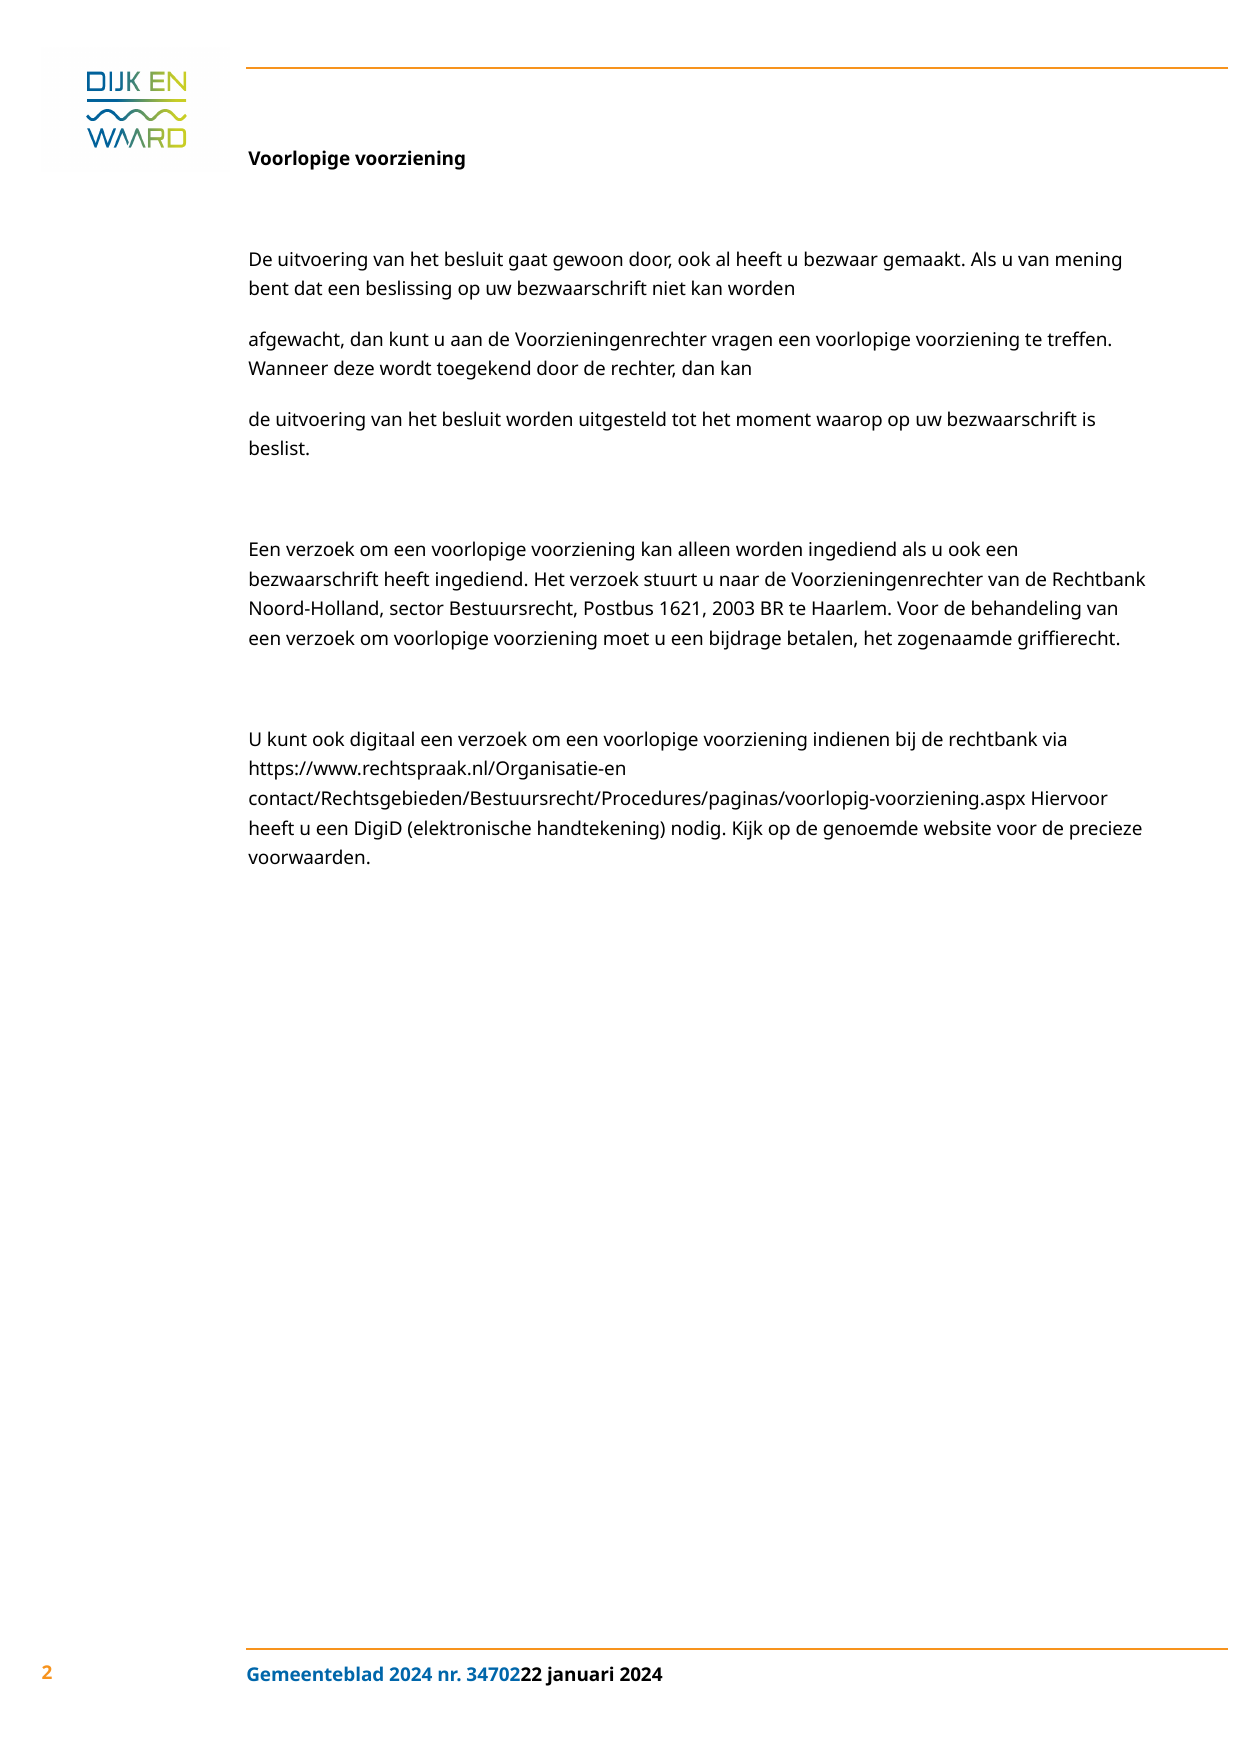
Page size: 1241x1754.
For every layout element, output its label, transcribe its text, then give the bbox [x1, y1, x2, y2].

text de uitvoering van het besluit worden uitgesteld tot het moment waarop op uw bezwaarschrift is beslist. [248, 406, 1152, 461]
picture [41, 47, 231, 172]
text De uitvoering van het besluit gaat gewoon door, ook al heeft u bezwaar gemaakt. Als u van mening bent dat een beslissing op uw bezwaarschrift niet kan worden [248, 246, 1152, 301]
text U kunt ook digitaal een verzoek om een voorlopige voorziening indienen bij de rechtbank via https://www.rechtspraak.nl/Organisatie-en contact/Rechtsgebieden/Bestuursrecht/Procedures/paginas/voorlopig-voorziening.aspx Hiervoor heeft u een DigiD (elektronische handtekening) nodig. Kijk op de genoemde website voor de precieze voorwaarden. [248, 726, 1152, 870]
text Voorlopige voorziening [248, 145, 1152, 171]
text afgewacht, dan kunt u aan de Voorzieningenrechter vragen een voorlopige voorziening te treffen. Wanneer deze wordt toegekend door de rechter, dan kan [248, 326, 1152, 381]
text Een verzoek om een voorlopige voorziening kan alleen worden ingediend als u ook een bezwaarschrift heeft ingediend. Het verzoek stuurt u naar de Voorzieningenrechter van de Rechtbank Noord-Holland, sector Bestuursrecht, Postbus 1621, 2003 BR te Haarlem. Voor de behandeling van een verzoek om voorlopige voorziening moet u een bijdrage betalen, het zogenaamde griffierecht. [248, 536, 1152, 651]
